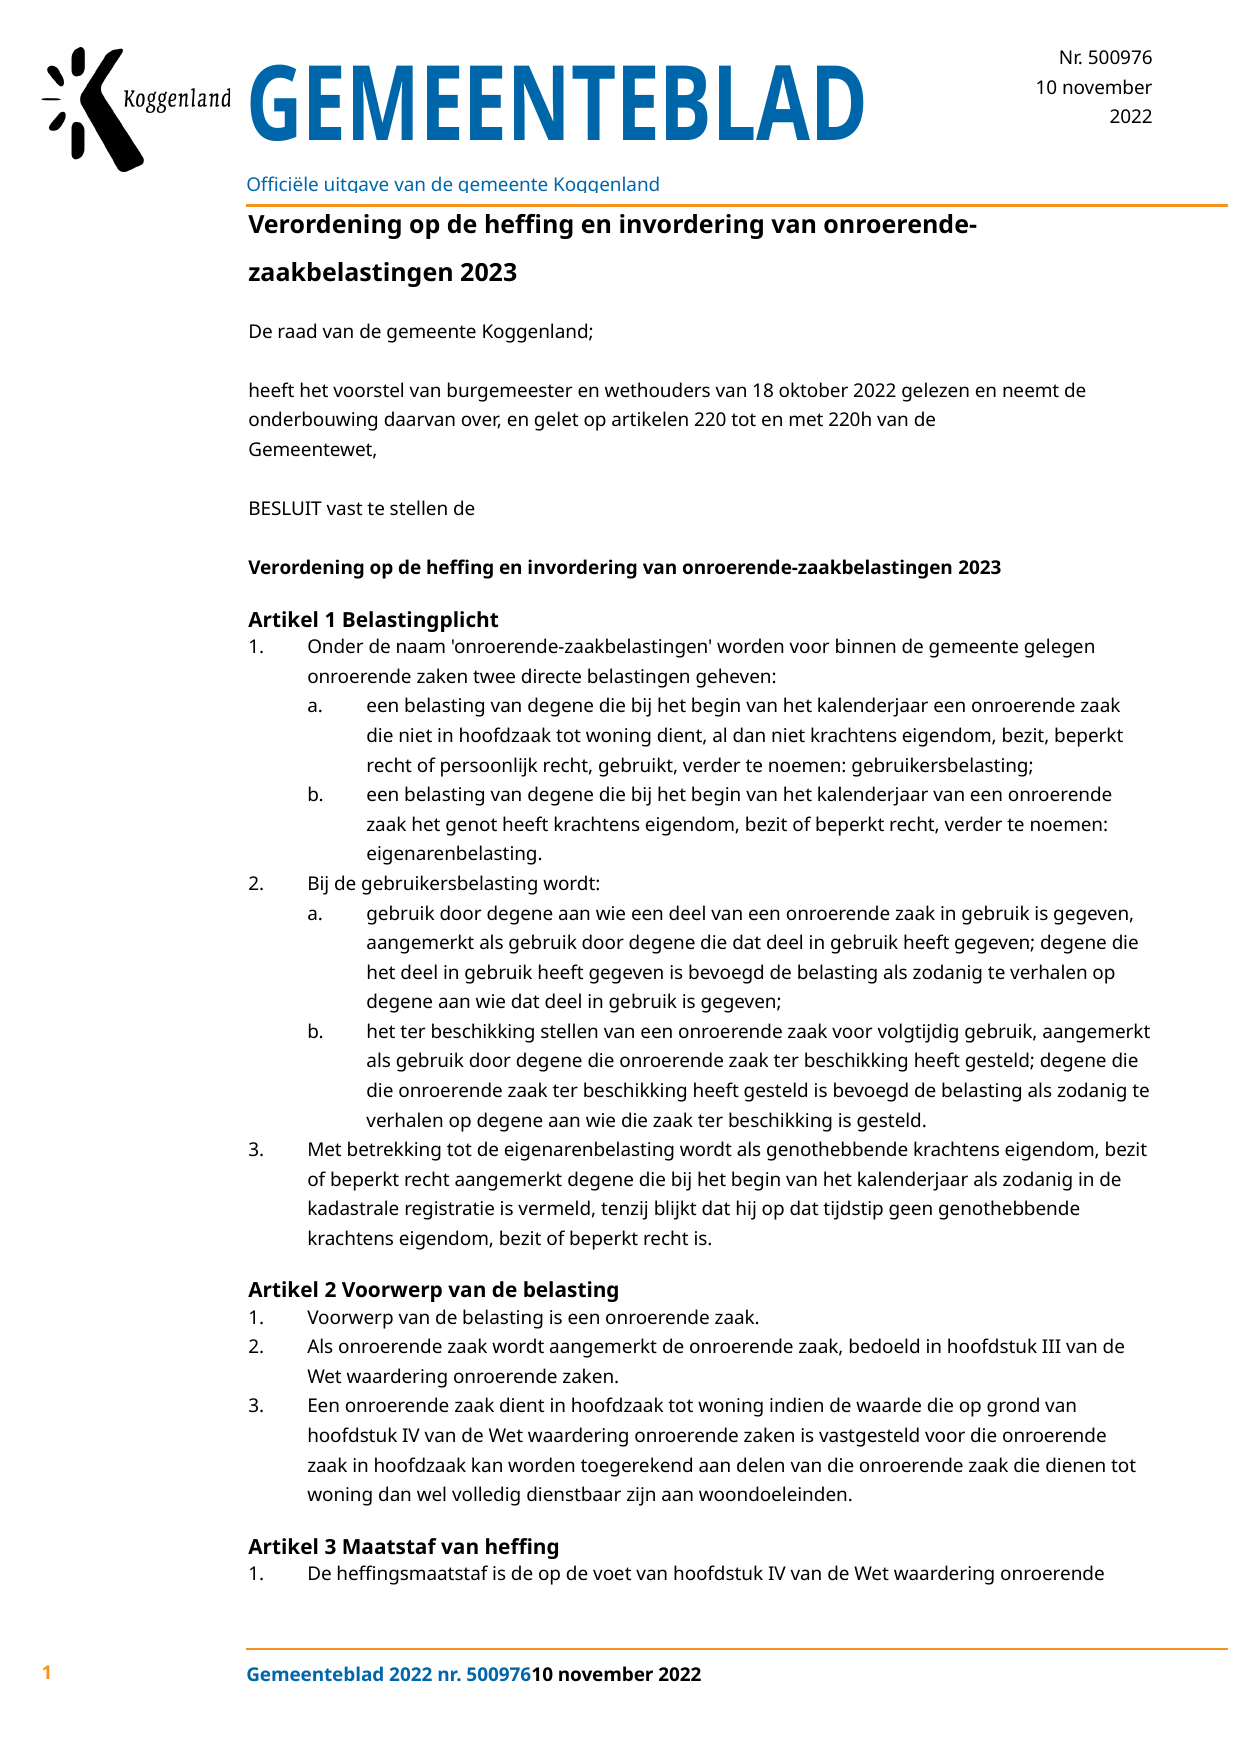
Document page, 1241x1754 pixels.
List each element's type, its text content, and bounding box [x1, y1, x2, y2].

list een belasting van degene die bij het begin van het kalenderjaar van een onroerende zaak het genot heeft krachtens eigendom, bezit of beperkt recht, verder te noemen: eigenarenbelasting. [307, 781, 1152, 866]
text Verordening op de heffing en invordering van onroerende-zaakbelastingen 2023 [248, 207, 1152, 288]
list Als onroerende zaak wordt aangemerkt de onroerende zaak, bedoeld in hoofdstuk III van de Wet waardering onroerende zaken. [248, 1333, 1152, 1389]
list Een onroerende zaak dient in hoofdzaak tot woning indien de waarde die op grond van hoofdstuk IV van de Wet waardering onroerende zaken is vastgesteld voor die onroerende zaak in hoofdzaak kan worden toegerekend aan delen van die onroerende zaak die dienen tot woning dan wel volledig dienstbaar zijn aan woondoeleinden. [248, 1393, 1152, 1507]
list De heffingsmaatstaf is de op de voet van hoofdstuk IV van de Wet waardering onroerende [248, 1560, 1152, 1586]
text Verordening op de heffing en invordering van onroerende-zaakbelastingen 2023 [248, 554, 1152, 580]
text BESLUIT vast te stellen de [248, 495, 1152, 521]
list gebruik door degene aan wie een deel van een onroerende zaak in gebruik is gegeven, aangemerkt als gebruik door degene die dat deel in gebruik heeft gegeven; degene die het deel in gebruik heeft gegeven is bevoegd de belasting als zodanig te verhalen op degene aan wie dat deel in gebruik is gegeven; [307, 900, 1152, 1014]
list het ter beschikking stellen van een onroerende zaak voor volgtijdig gebruik, aangemerkt als gebruik door degene die onroerende zaak ter beschikking heeft gesteld; degene die die onroerende zaak ter beschikking heeft gesteld is bevoegd de belasting als zodanig te verhalen op degene aan wie die zaak ter beschikking is gesteld. [307, 1018, 1152, 1132]
list Bij de gebruikersbelasting wordt: [248, 870, 1152, 896]
text heeft het voorstel van burgemeester en wethouders van 18 oktober 2022 gelezen en neemt de onderbouwing daarvan over, en gelet op artikelen 220 tot en met 220h van de [248, 377, 1152, 432]
text Artikel 1 Belastingplicht [248, 605, 1152, 633]
list een belasting van degene die bij het begin van het kalenderjaar een onroerende zaak die niet in hoofdzaak tot woning dient, al dan niet krachtens eigendom, bezit, beperkt recht of persoonlijk recht, gebruikt, verder te noemen: gebruikersbelasting; [307, 693, 1152, 777]
list Voorwerp van de belasting is een onroerende zaak. [248, 1304, 1152, 1330]
text Artikel 2 Voorwerp van de belasting [248, 1276, 1152, 1304]
text De raad van de gemeente Koggenland; [248, 318, 1152, 344]
list Onder de naam 'onroerende-zaakbelastingen' worden voor binnen de gemeente gelegen onroerende zaken twee directe belastingen geheven: [248, 633, 1152, 689]
text Gemeentewet, [248, 436, 1152, 462]
picture [41, 47, 231, 172]
text Artikel 3 Maatstaf van heffing [248, 1532, 1152, 1560]
list Met betrekking tot de eigenarenbelasting wordt als genothebbende krachtens eigendom, bezit of beperkt recht aangemerkt degene die bij het begin van het kalenderjaar als zodanig in de kadastrale registratie is vermeld, tenzij blijkt dat hij op dat tijdstip geen genothebbende krachtens eigendom, bezit of beperkt recht is. [248, 1136, 1152, 1251]
